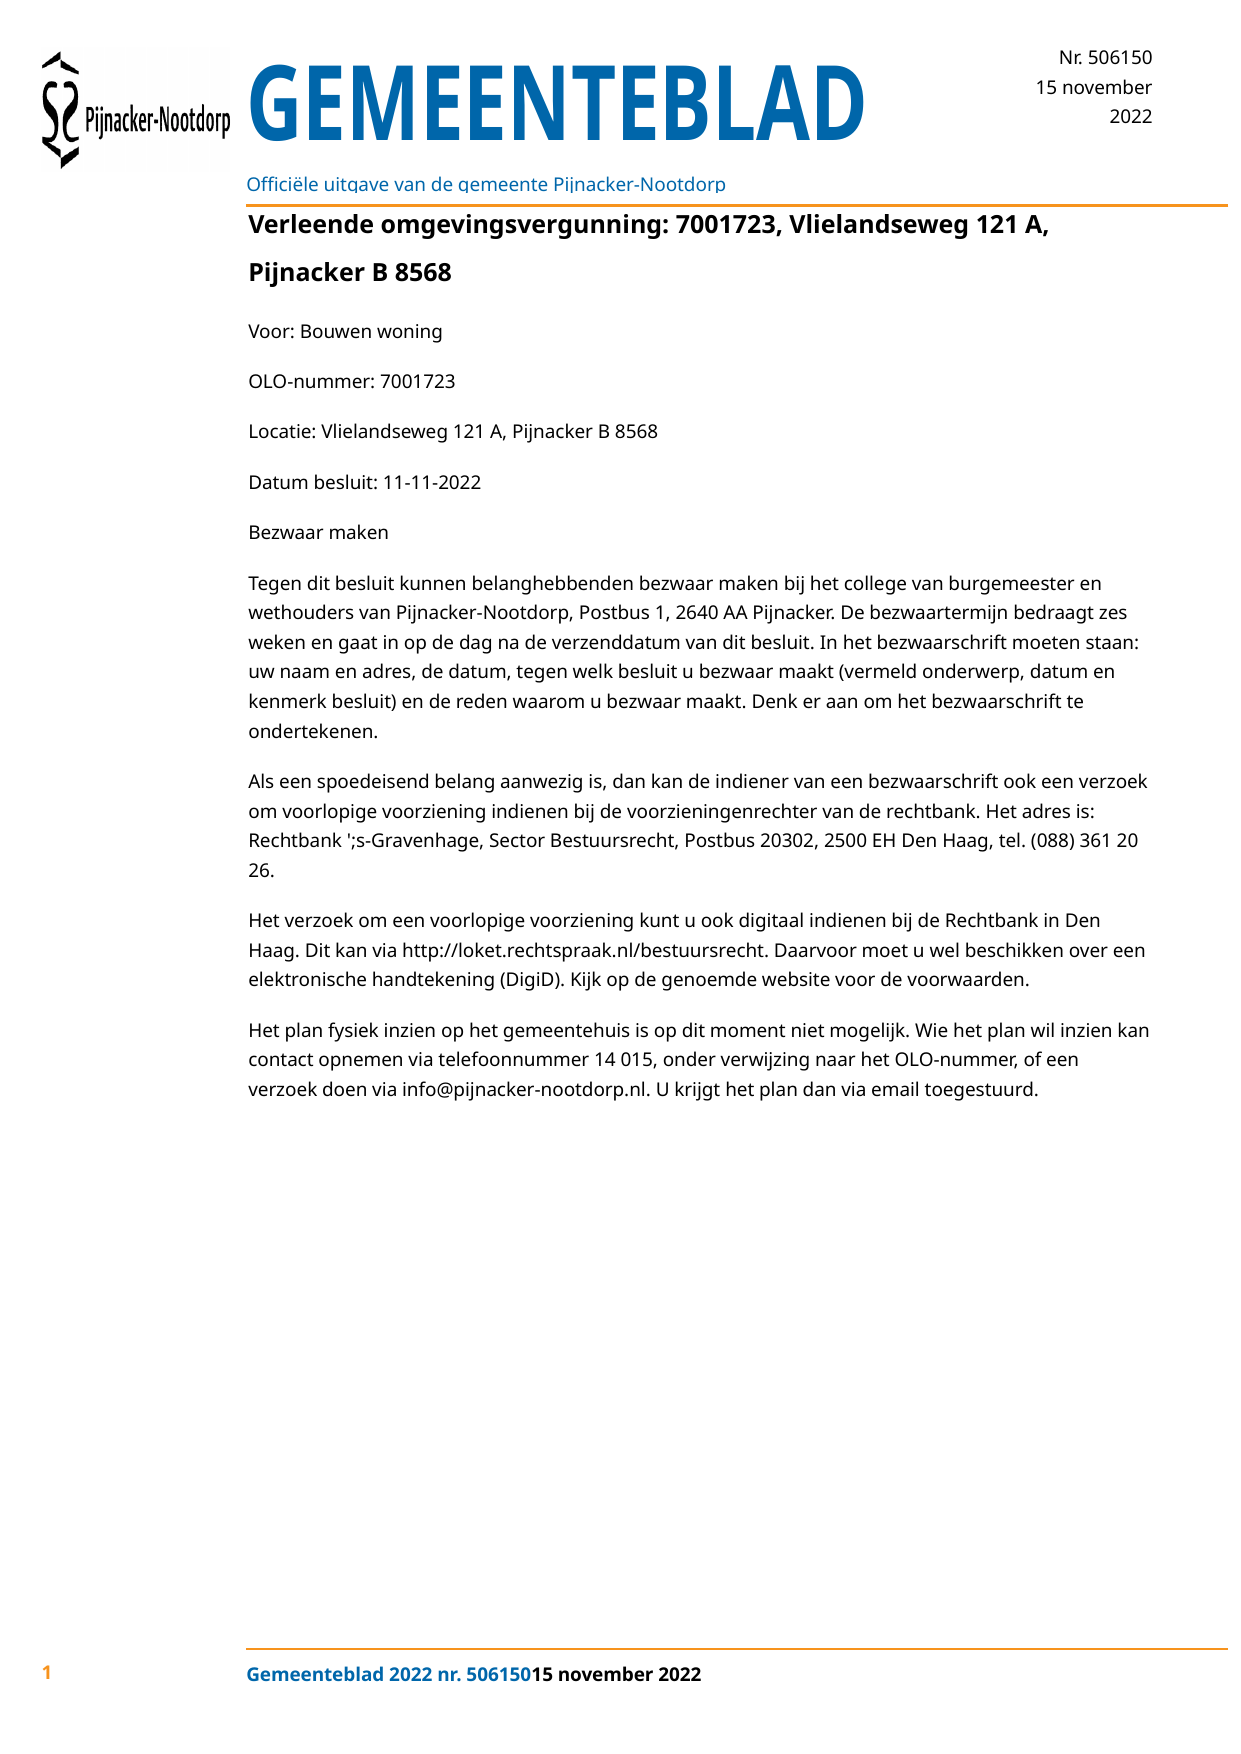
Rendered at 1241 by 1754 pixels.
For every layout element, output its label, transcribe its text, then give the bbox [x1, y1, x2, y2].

text Locatie: Vlielandseweg 121 A, Pijnacker B 8568 [248, 419, 1152, 444]
text Het verzoek om een voorlopige voorziening kunt u ook digitaal indienen bij de Rechtbank in Den Haag. Dit kan via http://loket.rechtspraak.nl/bestuursrecht. Daarvoor moet u wel beschikken over een elektronische handtekening (DigiD). Kijk op de genoemde website voor de voorwaarden. [248, 907, 1152, 992]
text Het plan fysiek inzien op het gemeentehuis is op dit moment niet mogelijk. Wie het plan wil inzien kan contact opnemen via telefoonnummer 14 015, onder verwijzing naar het OLO-nummer, of een verzoek doen via info@pijnacker-nootdorp.nl. U krijgt het plan dan via email toegestuurd. [248, 1017, 1152, 1102]
picture [41, 47, 231, 172]
text Voor: Bouwen woning [248, 318, 1152, 344]
text OLO-nummer: 7001723 [248, 368, 1152, 394]
text Bezwaar maken [248, 519, 1152, 545]
text Datum besluit: 11-11-2022 [248, 469, 1152, 495]
text Tegen dit besluit kunnen belanghebbenden bezwaar maken bij het college van burgemeester en wethouders van Pijnacker-Nootdorp, Postbus 1, 2640 AA Pijnacker. De bezwaartermijn bedraagt zes weken en gaat in op de dag na de verzenddatum van dit besluit. In het bezwaarschrift moeten staan: uw naam en adres, de datum, tegen welk besluit u bezwaar maakt (vermeld onderwerp, datum en kenmerk besluit) en de reden waarom u bezwaar maakt. Denk er aan om het bezwaarschrift te ondertekenen. [248, 570, 1152, 744]
text Als een spoedeisend belang aanwezig is, dan kan de indiener van een bezwaarschrift ook een verzoek om voorlopige voorziening indienen bij de voorzieningenrechter van de rechtbank. Het adres is: Rechtbank ';s-Gravenhage, Sector Bestuursrecht, Postbus 20302, 2500 EH Den Haag, tel. (088) 361 20 26. [248, 768, 1152, 883]
text Verleende omgevingsvergunning: 7001723, Vlielandseweg 121 A, Pijnacker B 8568 [248, 207, 1152, 288]
